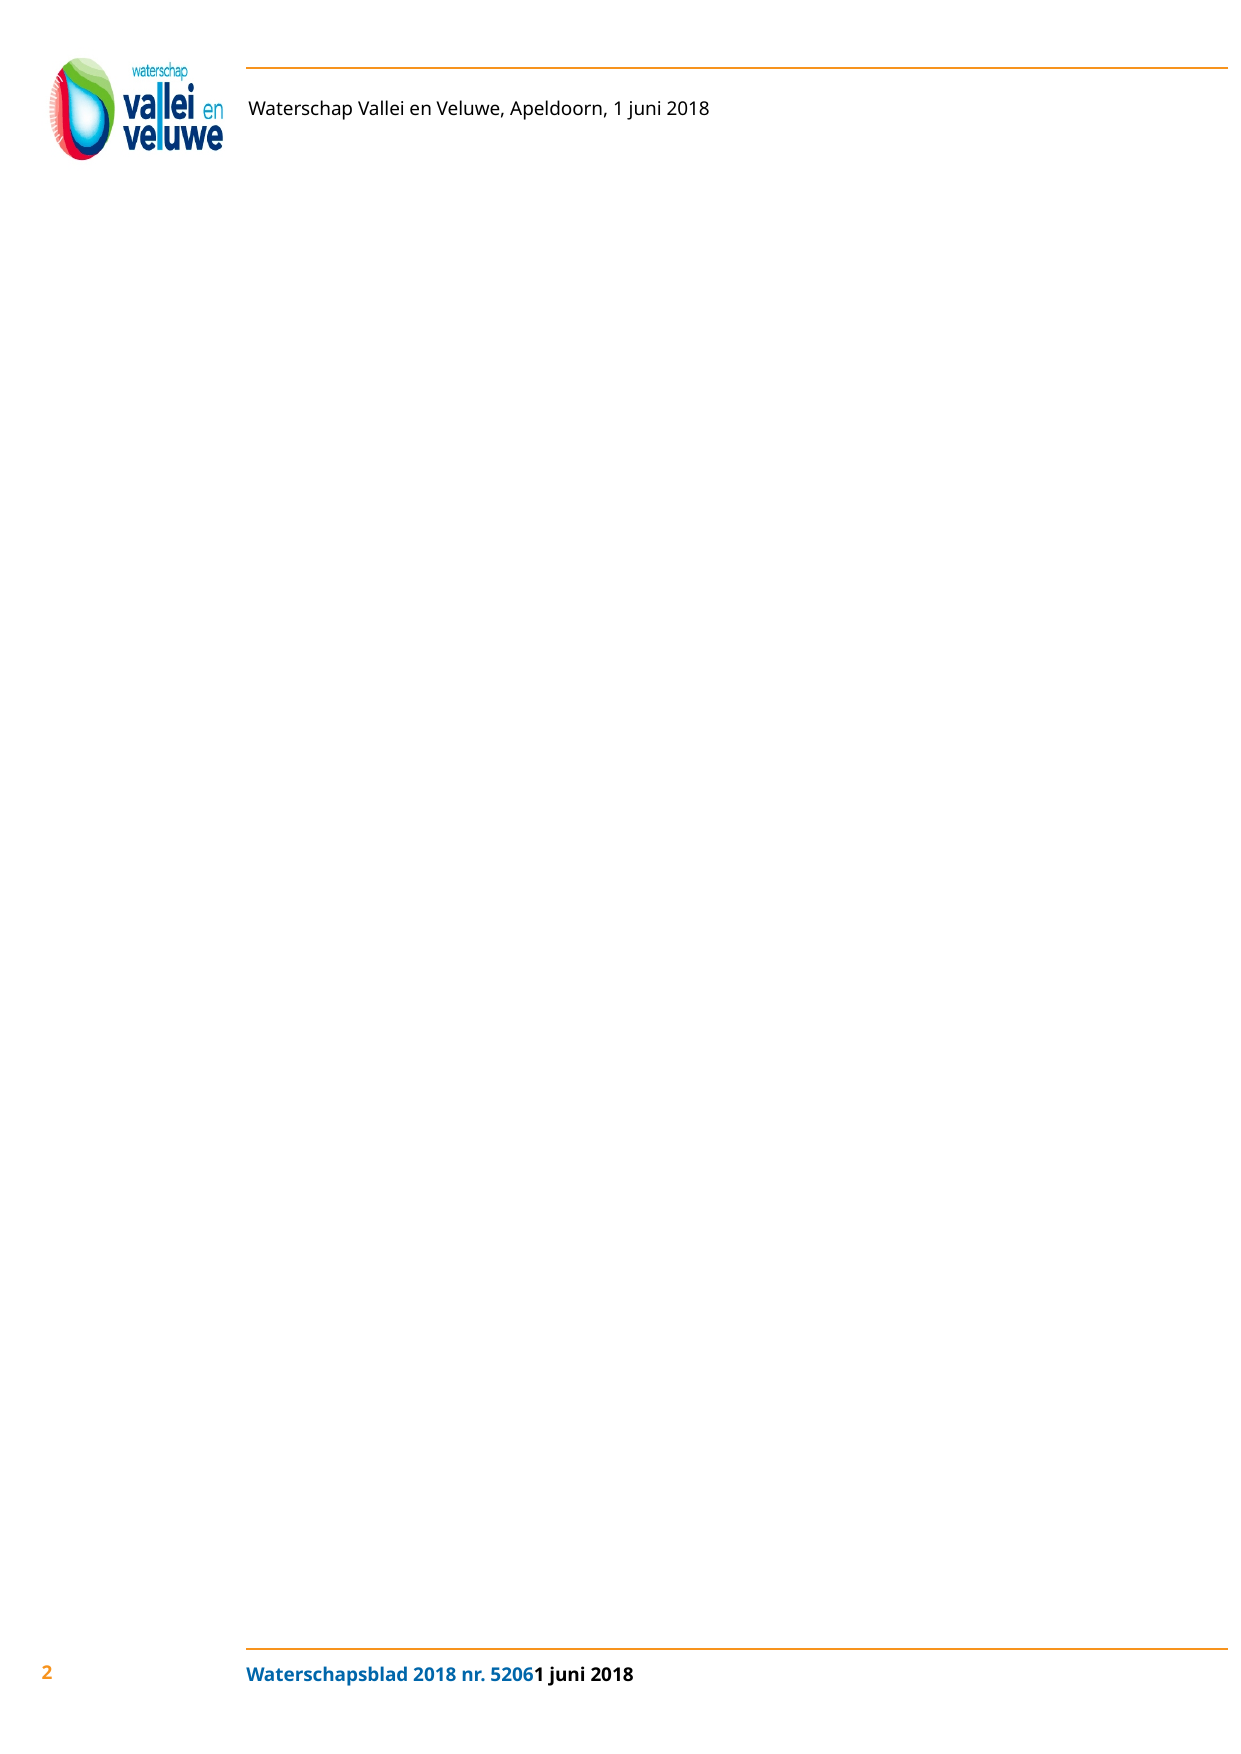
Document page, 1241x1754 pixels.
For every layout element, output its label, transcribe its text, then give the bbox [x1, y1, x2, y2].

picture [41, 47, 231, 172]
text Waterschap Vallei en Veluwe, Apeldoorn, 1 juni 2018 [248, 95, 1152, 121]
